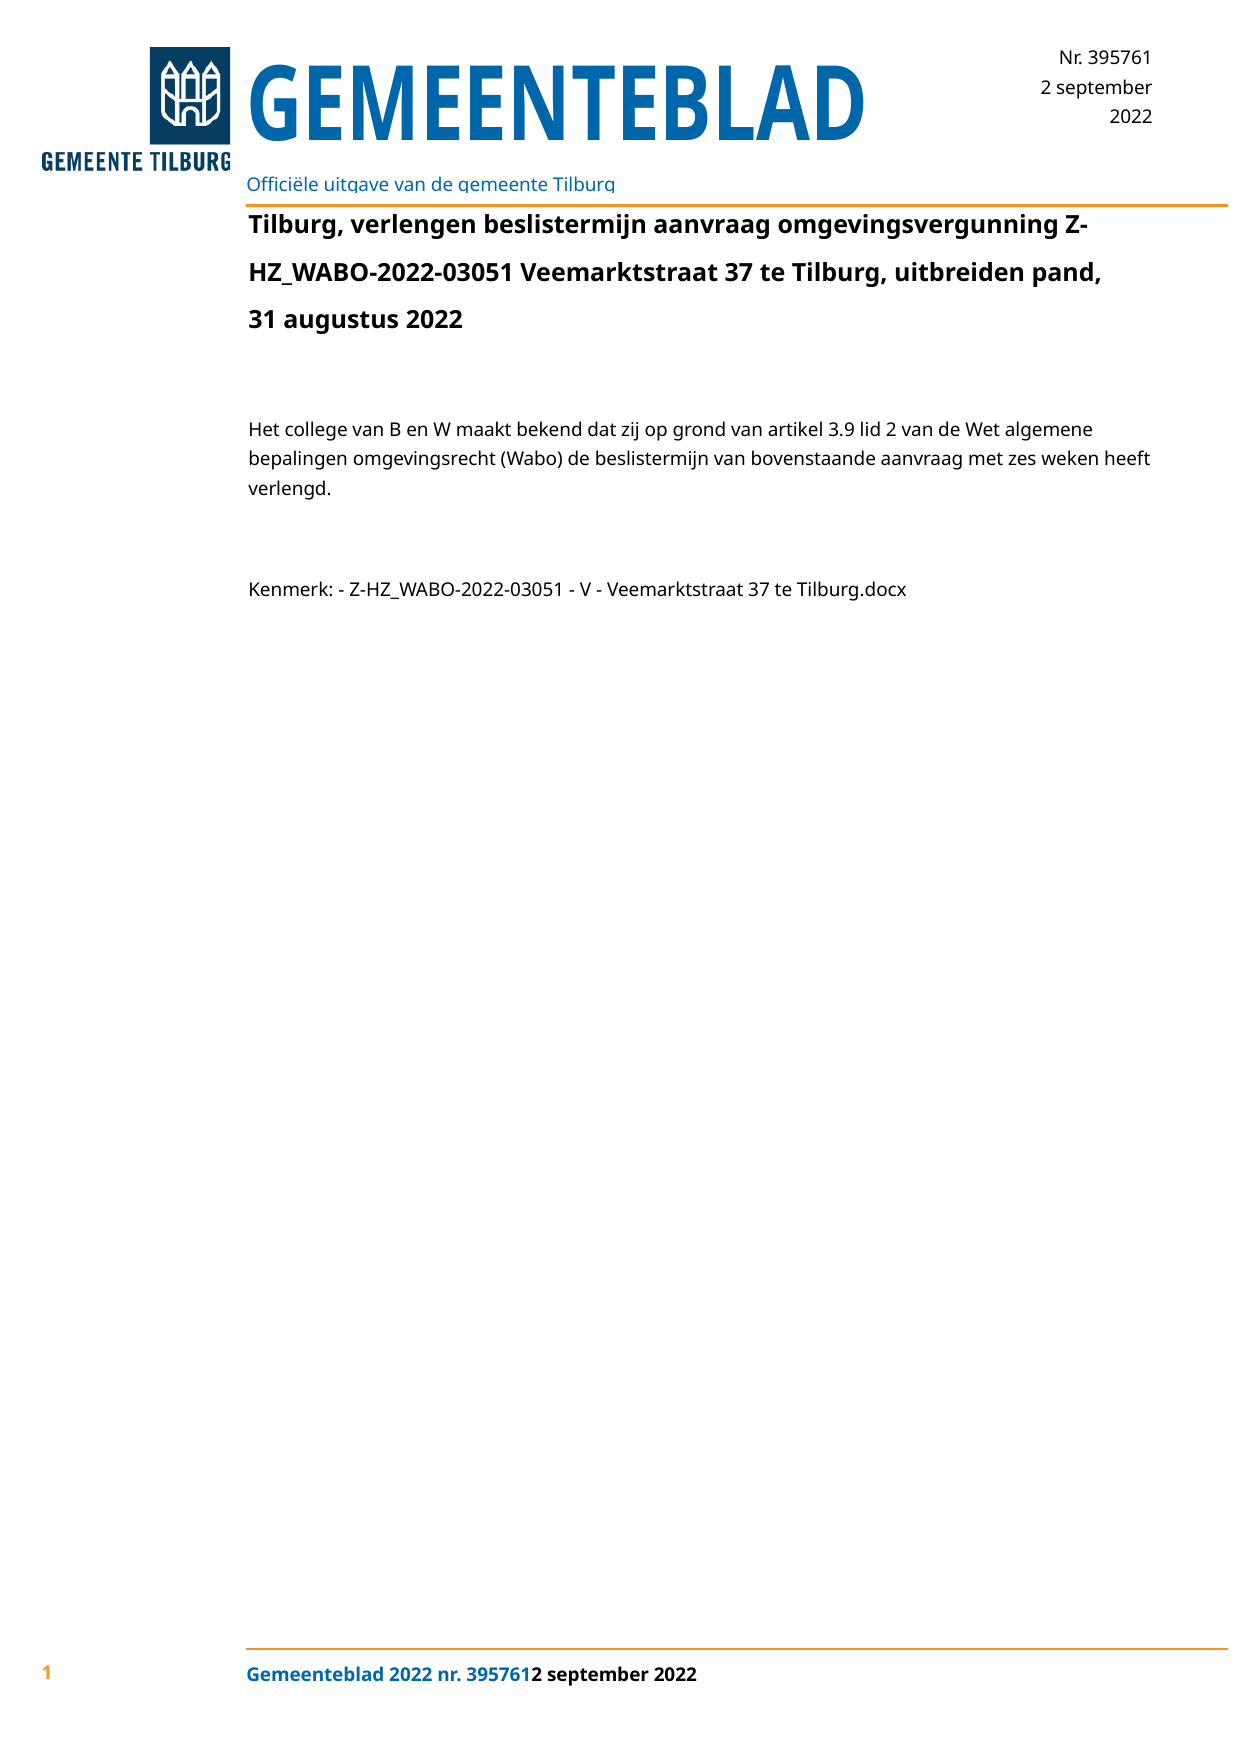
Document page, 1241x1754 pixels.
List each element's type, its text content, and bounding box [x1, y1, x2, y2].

text Tilburg, verlengen beslistermijn aanvraag omgevingsvergunning Z-HZ_WABO-2022-03051 Veemarktstraat 37 te Tilburg, uitbreiden pand, 31 augustus 2022 [248, 207, 1152, 336]
picture [41, 47, 231, 172]
text Kenmerk: - Z-HZ_WABO-2022-03051 - V - Veemarktstraat 37 te Tilburg.docx [248, 576, 1152, 602]
text Het college van B en W maakt bekend dat zij op grond van artikel 3.9 lid 2 van de Wet algemene bepalingen omgevingsrecht (Wabo) de beslistermijn van bovenstaande aanvraag met zes weken heeft verlengd. [248, 416, 1152, 501]
